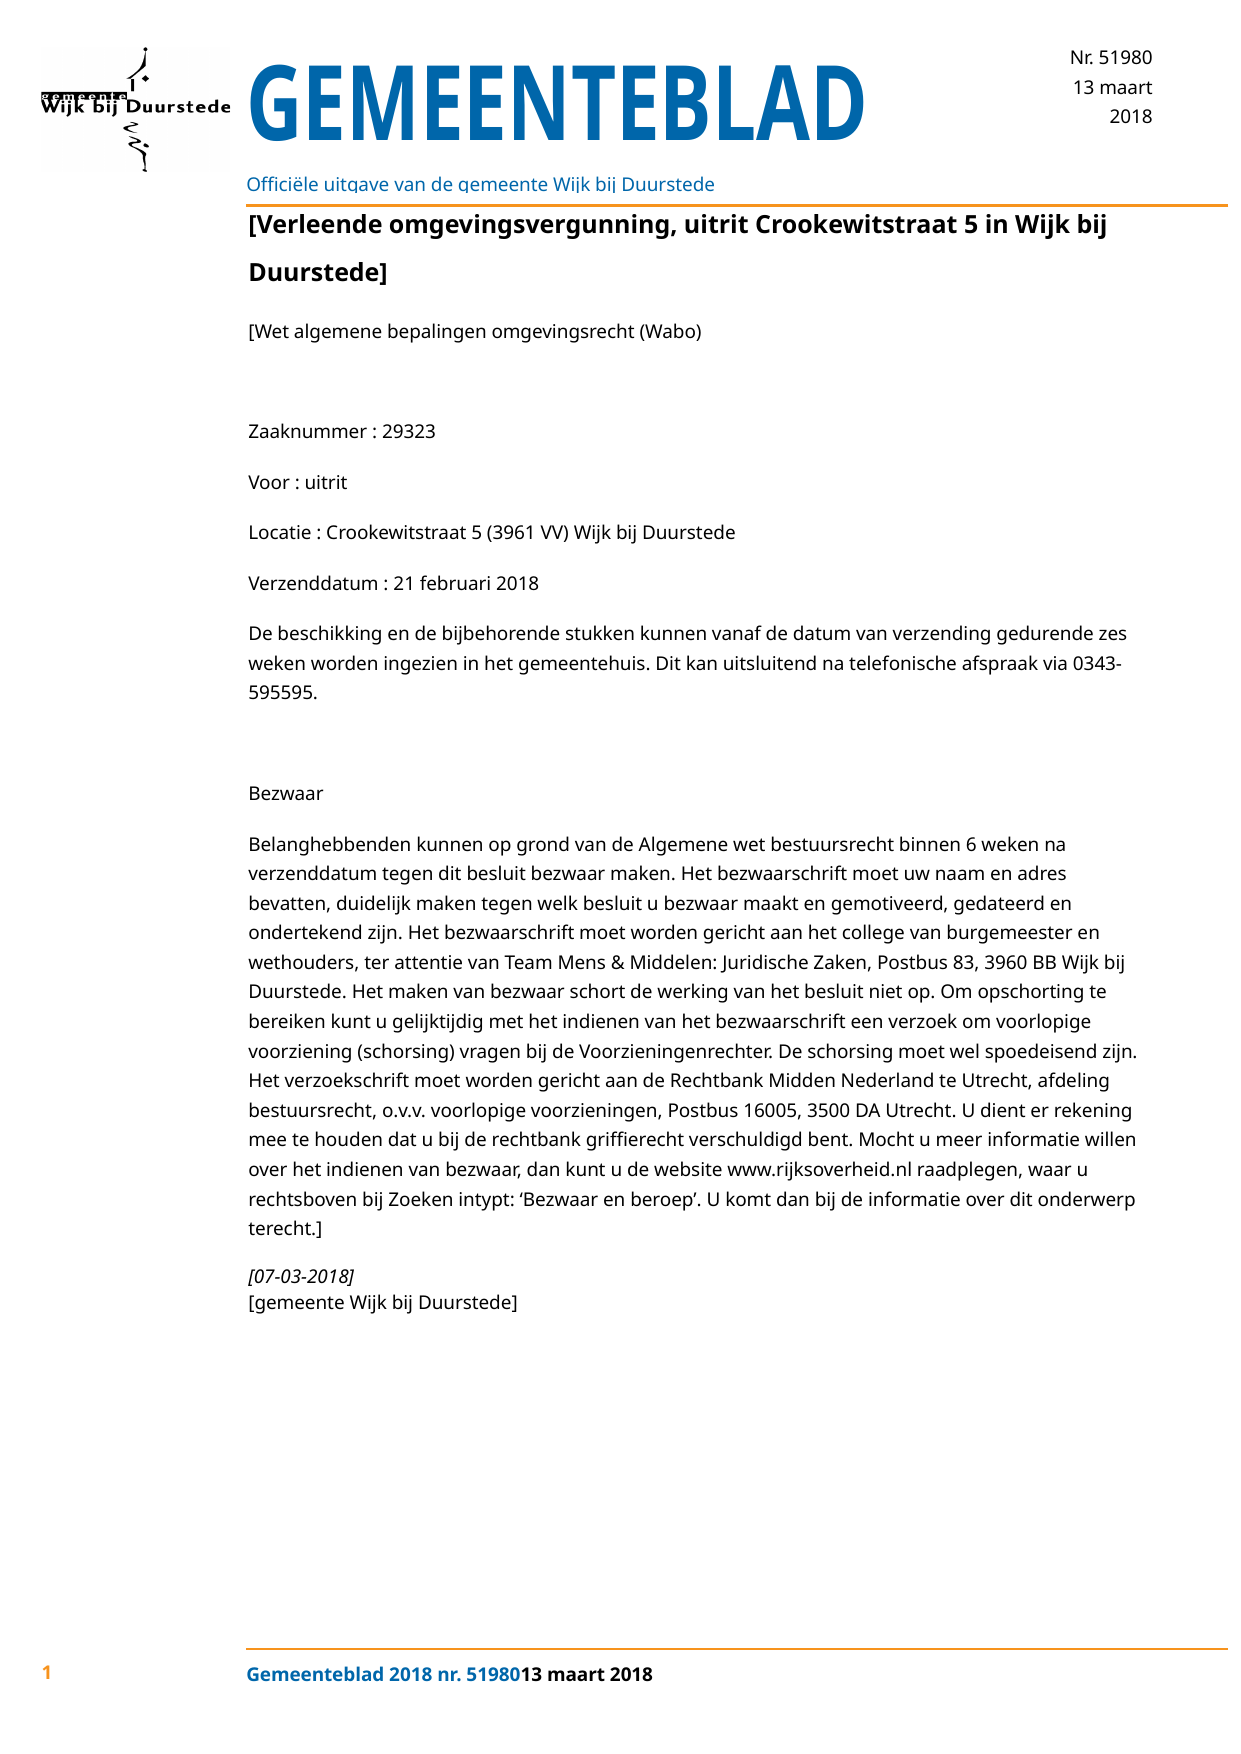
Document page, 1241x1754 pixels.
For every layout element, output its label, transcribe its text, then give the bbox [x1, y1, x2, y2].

text [Verleende omgevingsvergunning, uitrit Crookewitstraat 5 in Wijk bij Duurstede] [248, 207, 1152, 288]
text [07-03-2018] [248, 1263, 1152, 1289]
text [gemeente Wijk bij Duurstede] [248, 1289, 1152, 1315]
text Belanghebbenden kunnen op grond van de Algemene wet bestuursrecht binnen 6 weken na verzenddatum tegen dit besluit bezwaar maken. Het bezwaarschrift moet uw naam en adres bevatten, duidelijk maken tegen welk besluit u bezwaar maakt en gemotiveerd, gedateerd en ondertekend zijn. Het bezwaarschrift moet worden gericht aan het college van burgemeester en wethouders, ter attentie van Team Mens & Middelen: Juridische Zaken, Postbus 83, 3960 BB Wijk bij Duurstede. Het maken van bezwaar schort de werking van het besluit niet op. Om opschorting te bereiken kunt u gelijktijdig met het indienen van het bezwaarschrift een verzoek om voorlopige voorziening (schorsing) vragen bij de Voorzieningenrechter. De schorsing moet wel spoedeisend zijn. Het verzoekschrift moet worden gericht aan de Rechtbank Midden Nederland te Utrecht, afdeling bestuursrecht, o.v.v. voorlopige voorzieningen, Postbus 16005, 3500 DA Utrecht. U dient er rekening mee te houden dat u bij de rechtbank griffierecht verschuldigd bent. Mocht u meer informatie willen over het indienen van bezwaar, dan kunt u de website www.rijksoverheid.nl raadplegen, waar u rechtsboven bij Zoeken intypt: ‘Bezwaar en beroep’. U komt dan bij de informatie over dit onderwerp terecht.] [248, 831, 1152, 1241]
text Voor : uitrit [248, 469, 1152, 495]
text Zaaknummer : 29323 [248, 419, 1152, 444]
text Bezwaar [248, 780, 1152, 806]
text Verzenddatum : 21 februari 2018 [248, 570, 1152, 596]
picture [41, 47, 231, 172]
text Locatie : Crookewitstraat 5 (3961 VV) Wijk bij Duurstede [248, 519, 1152, 545]
text De beschikking en de bijbehorende stukken kunnen vanaf de datum van verzending gedurende zes weken worden ingezien in het gemeentehuis. Dit kan uitsluitend na telefonische afspraak via 0343-595595. [248, 620, 1152, 705]
text [Wet algemene bepalingen omgevingsrecht (Wabo) [248, 318, 1152, 344]
